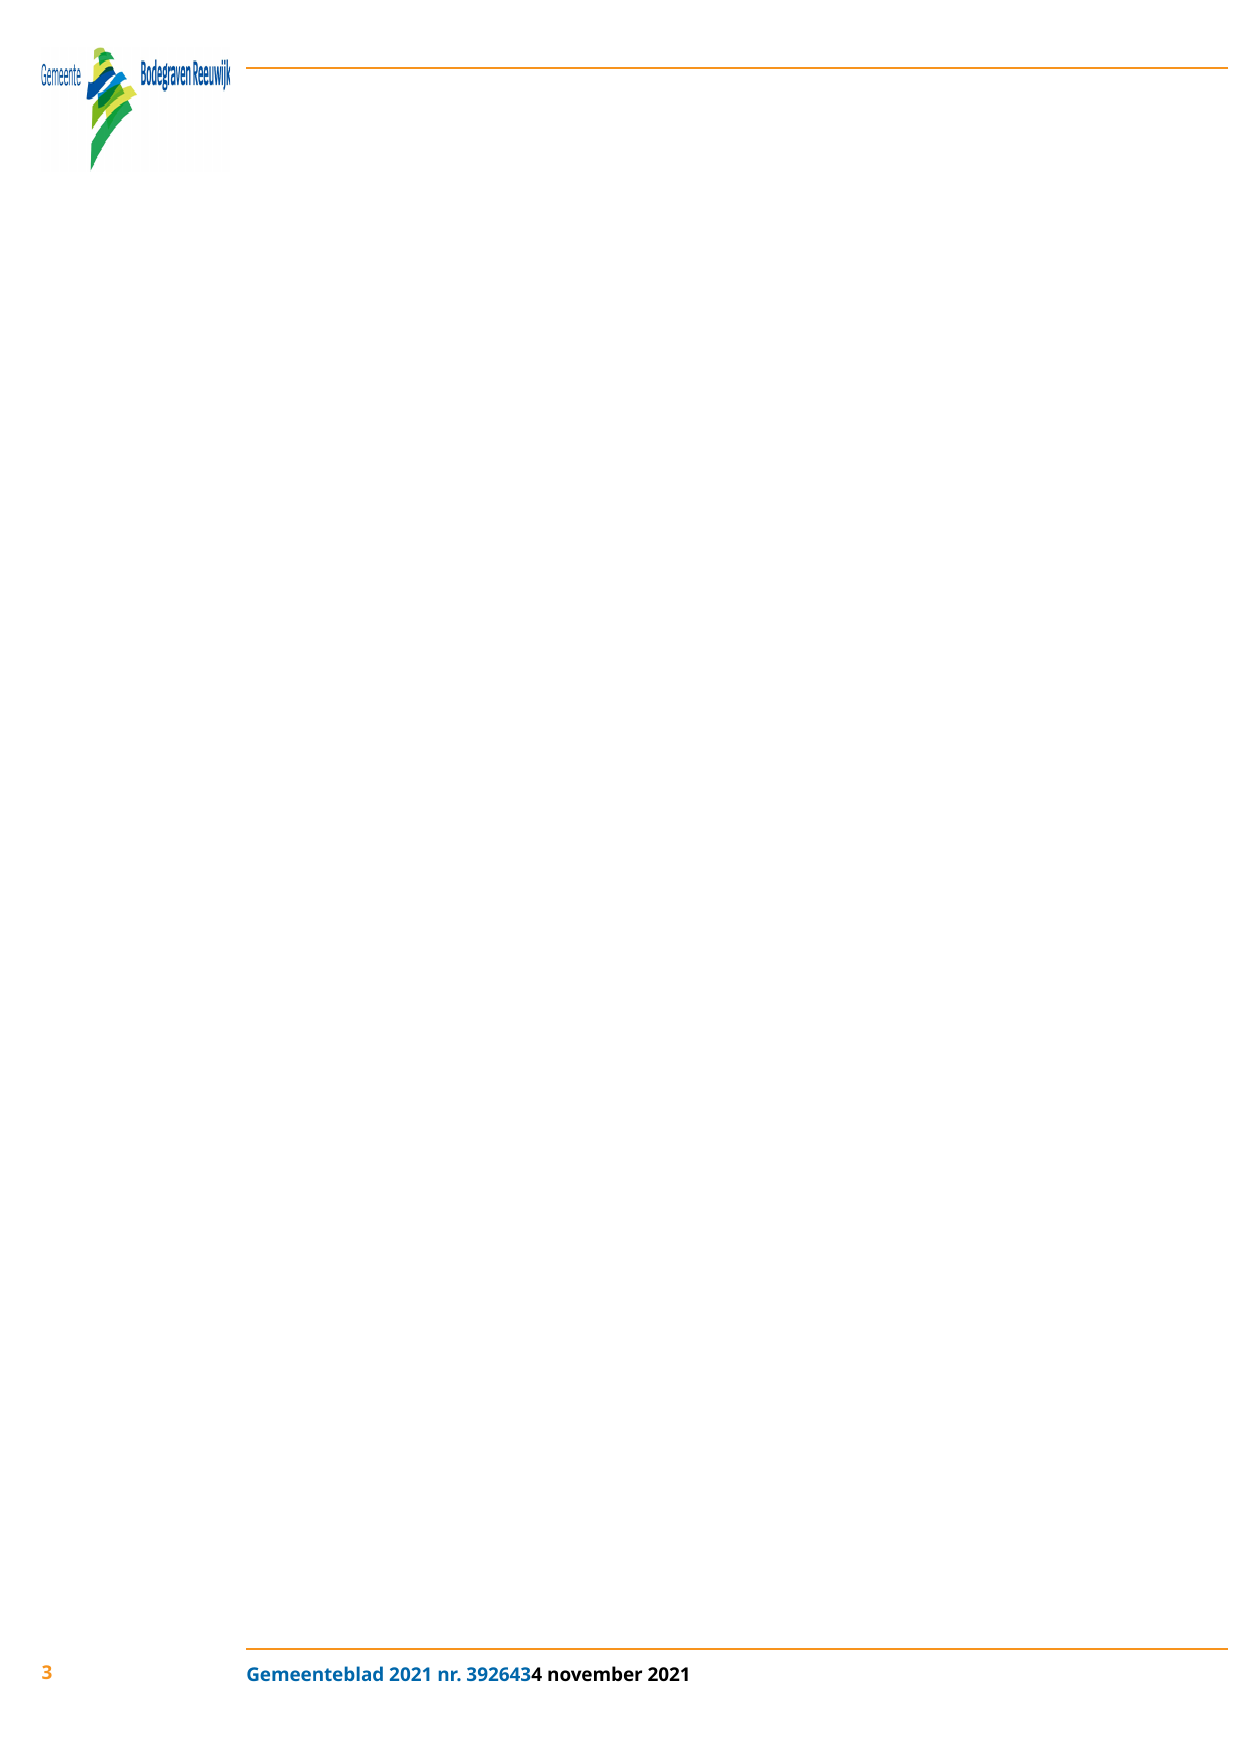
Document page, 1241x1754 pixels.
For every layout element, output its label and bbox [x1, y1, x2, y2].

picture [41, 47, 231, 172]
